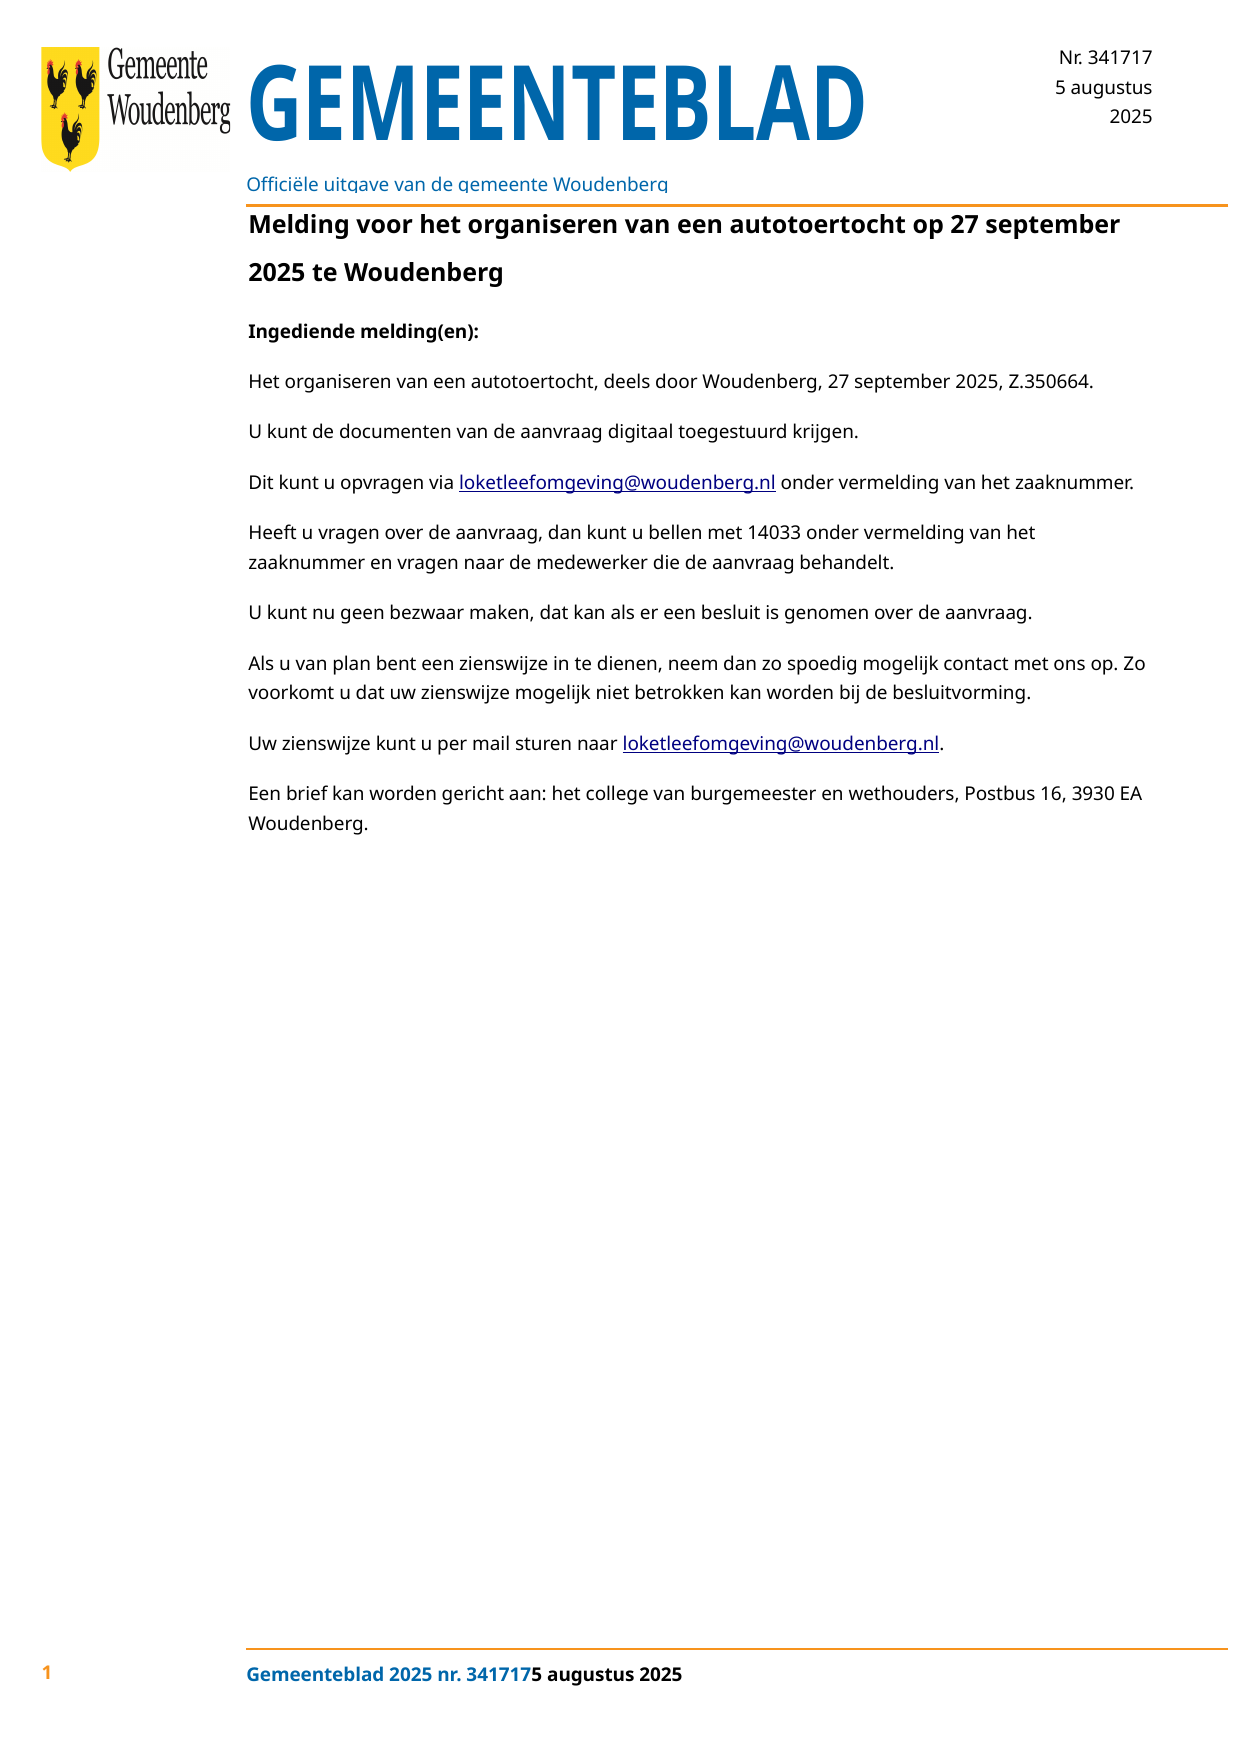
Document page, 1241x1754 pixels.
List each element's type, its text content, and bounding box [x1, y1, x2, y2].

text Als u van plan bent een zienswijze in te dienen, neem dan zo spoedig mogelijk contact met ons op. Zo voorkomt u dat uw zienswijze mogelijk niet betrokken kan worden bij de besluitvorming. [248, 650, 1152, 705]
text U kunt de documenten van de aanvraag digitaal toegestuurd krijgen. [248, 419, 1152, 444]
text Een brief kan worden gericht aan: het college van burgemeester en wethouders, Postbus 16, 3930 EA Woudenberg. [248, 780, 1152, 836]
text Melding voor het organiseren van een autotoertocht op 27 september 2025 te Woudenberg [248, 207, 1152, 288]
text Heeft u vragen over de aanvraag, dan kunt u bellen met 14033 onder vermelding van het zaaknummer en vragen naar de medewerker die de aanvraag behandelt. [248, 519, 1152, 575]
text Het organiseren van een autotoertocht, deels door Woudenberg, 27 september 2025, Z.350664. [248, 368, 1152, 394]
picture [41, 47, 231, 172]
text Ingediende melding(en): [248, 318, 1152, 344]
text Dit kunt u opvragen via loketleefomgeving@woudenberg.nl onder vermelding van het zaaknummer. [248, 469, 1152, 495]
text U kunt nu geen bezwaar maken, dat kan als er een besluit is genomen over de aanvraag. [248, 599, 1152, 625]
text Uw zienswijze kunt u per mail sturen naar loketleefomgeving@woudenberg.nl. [248, 730, 1152, 756]
